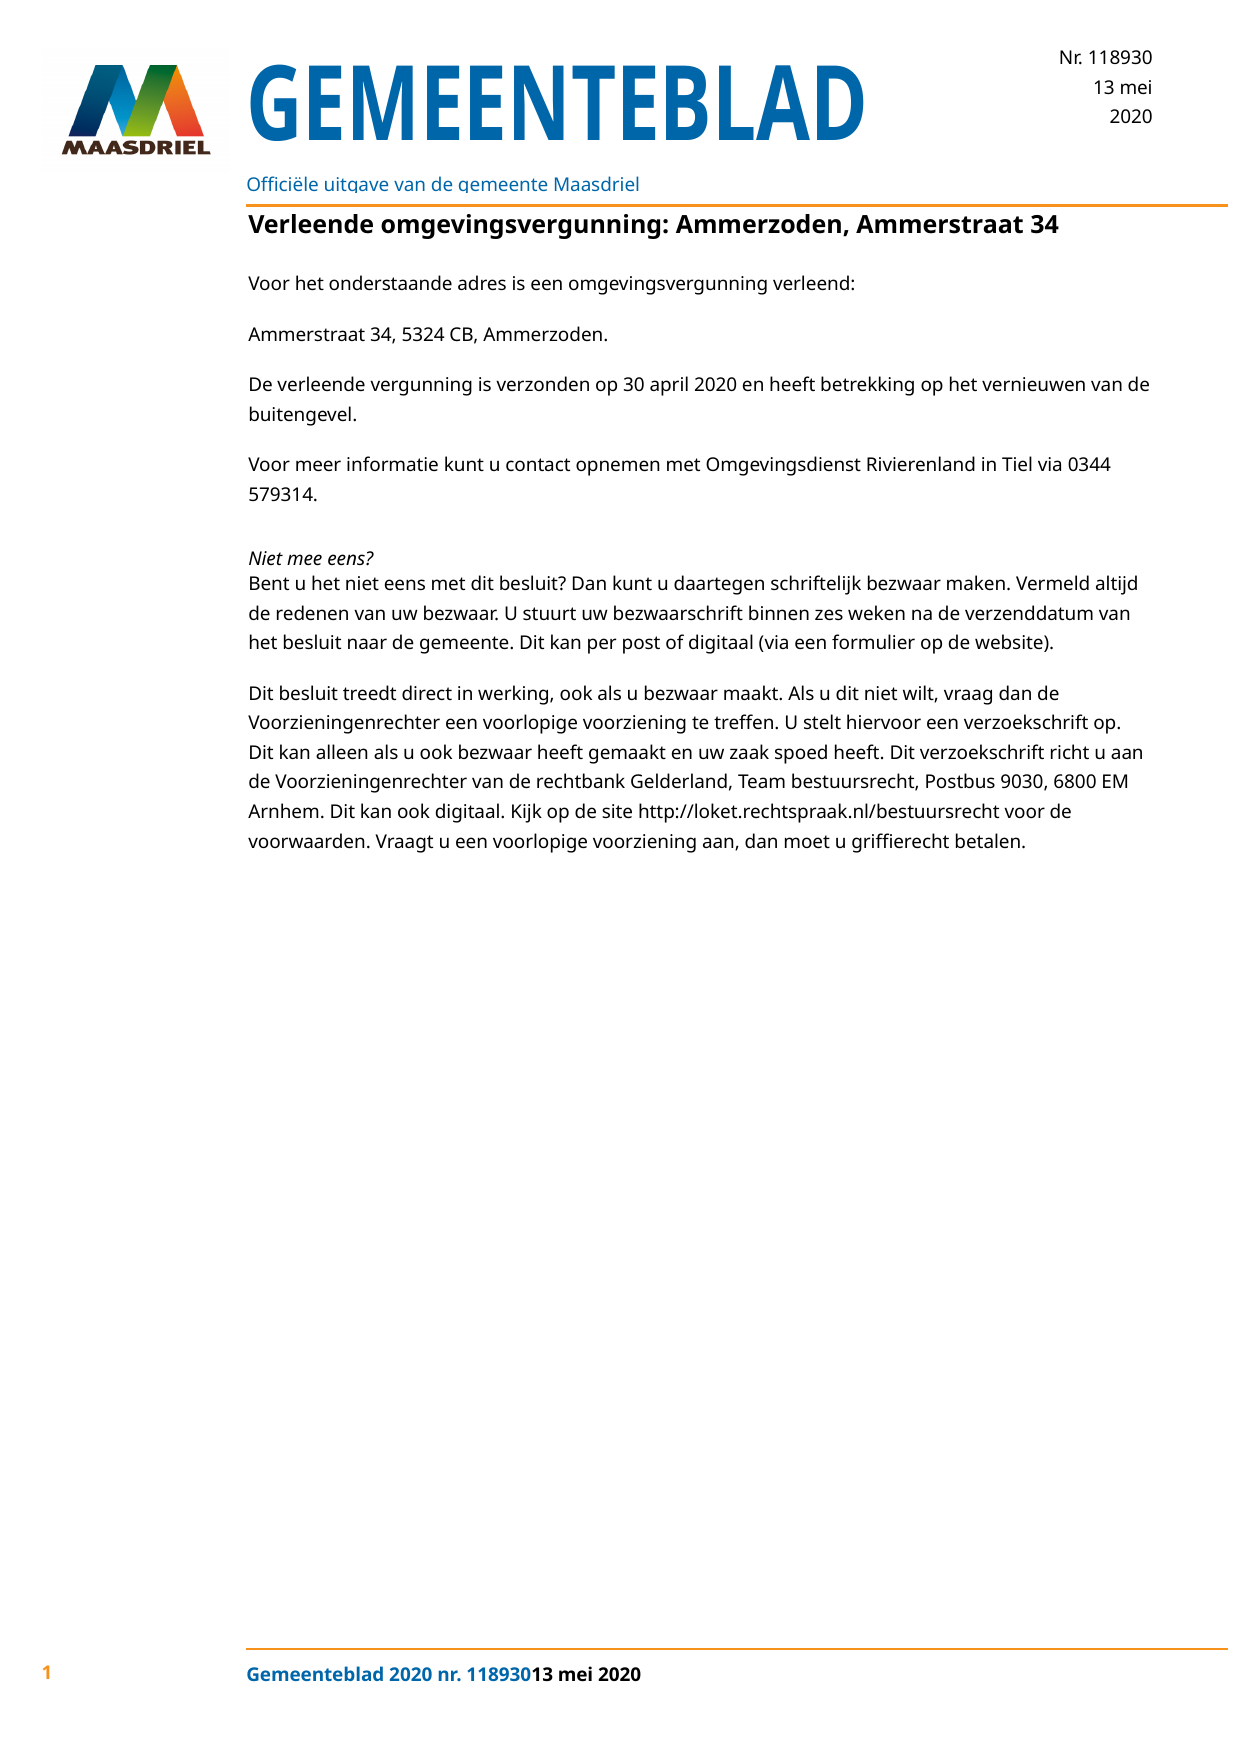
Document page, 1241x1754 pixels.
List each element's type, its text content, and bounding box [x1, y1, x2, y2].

text Voor meer informatie kunt u contact opnemen met Omgevingsdienst Rivierenland in Tiel via 0344 579314. [248, 451, 1152, 506]
text Bent u het niet eens met dit besluit? Dan kunt u daartegen schriftelijk bezwaar maken. Vermeld altijd de redenen van uw bezwaar. U stuurt uw bezwaarschrift binnen zes weken na de verzenddatum van het besluit naar de gemeente. Dit kan per post of digitaal (via een formulier op de website). [248, 570, 1152, 655]
text Ammerstraat 34, 5324 CB, Ammerzoden. [248, 321, 1152, 346]
text De verleende vergunning is verzonden op 30 april 2020 en heeft betrekking op het vernieuwen van de buitengevel. [248, 371, 1152, 426]
text Voor het onderstaande adres is een omgevingsvergunning verleend: [248, 270, 1152, 296]
text Niet mee eens? [248, 545, 1152, 570]
picture [41, 47, 231, 172]
text Dit besluit treedt direct in werking, ook als u bezwaar maakt. Als u dit niet wilt, vraag dan de Voorzieningenrechter een voorlopige voorziening te treffen. U stelt hiervoor een verzoekschrift op. Dit kan alleen als u ook bezwaar heeft gemaakt en uw zaak spoed heeft. Dit verzoekschrift richt u aan de Voorzieningenrechter van de rechtbank Gelderland, Team bestuursrecht, Postbus 9030, 6800 EM Arnhem. Dit kan ook digitaal. Kijk op de site http://loket.rechtspraak.nl/bestuursrecht voor de voorwaarden. Vraagt u een voorlopige voorziening aan, dan moet u griffierecht betalen. [248, 680, 1152, 854]
text Verleende omgevingsvergunning: Ammerzoden, Ammerstraat 34 [248, 207, 1152, 241]
